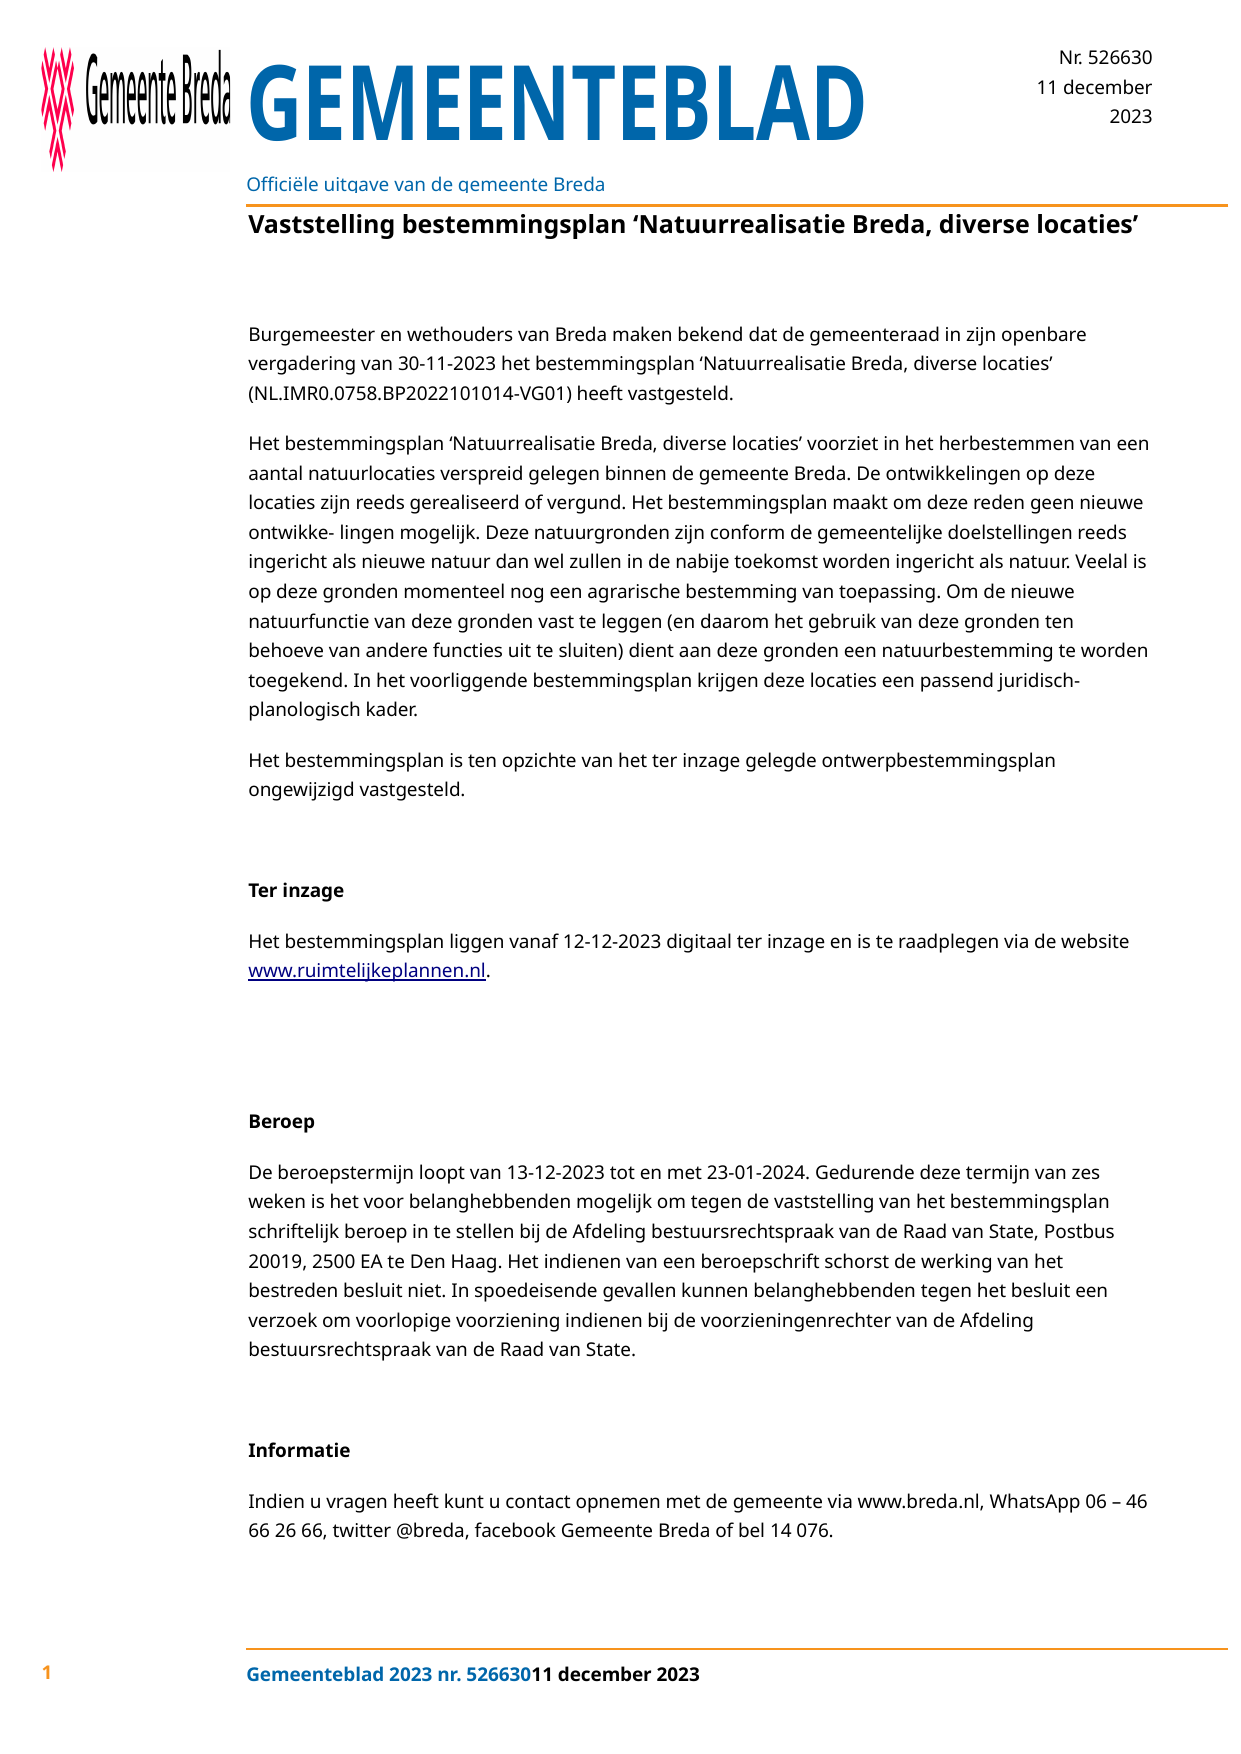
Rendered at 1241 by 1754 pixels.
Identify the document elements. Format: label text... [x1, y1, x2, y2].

text Informatie [248, 1437, 1152, 1463]
text Ter inzage [248, 877, 1152, 903]
text Burgemeester en wethouders van Breda maken bekend dat de gemeenteraad in zijn openbare vergadering van 30-11-2023 het bestemmingsplan ‘Natuurrealisatie Breda, diverse locaties’ (NL.IMR0.0758.BP2022101014-VG01) heeft vastgesteld. [248, 321, 1152, 406]
text Beroep [248, 1109, 1152, 1134]
text De beroepstermijn loopt van 13-12-2023 tot en met 23-01-2024. Gedurende deze termijn van zes weken is het voor belanghebbenden mogelijk om tegen de vaststelling van het bestemmingsplan schriftelijk beroep in te stellen bij de Afdeling bestuursrechtspraak van de Raad van State, Postbus 20019, 2500 EA te Den Haag. Het indienen van een beroepschrift schorst de werking van het bestreden besluit niet. In spoedeisende gevallen kunnen belanghebbenden tegen het besluit een verzoek om voorlopige voorziening indienen bij de voorzieningenrechter van de Afdeling bestuursrechtspraak van de Raad van State. [248, 1159, 1152, 1362]
text Vaststelling bestemmingsplan ‘Natuurrealisatie Breda, diverse locaties’ [248, 207, 1152, 241]
text Het bestemmingsplan liggen vanaf 12-12-2023 digitaal ter inzage en is te raadplegen via de website www.ruimtelijkeplannen.nl. [248, 928, 1152, 983]
text Het bestemmingsplan is ten opzichte van het ter inzage gelegde ontwerpbestemmingsplan ongewijzigd vastgesteld. [248, 747, 1152, 802]
picture [41, 47, 231, 172]
text Indien u vragen heeft kunt u contact opnemen met de gemeente via www.breda.nl, WhatsApp 06 – 46 66 26 66, twitter @breda, facebook Gemeente Breda of bel 14 076. [248, 1488, 1152, 1543]
text Het bestemmingsplan ‘Natuurrealisatie Breda, diverse locaties’ voorziet in het herbestemmen van een aantal natuurlocaties verspreid gelegen binnen de gemeente Breda. De ontwikkelingen op deze locaties zijn reeds gerealiseerd of vergund. Het bestemmingsplan maakt om deze reden geen nieuwe ontwikke- lingen mogelijk. Deze natuurgronden zijn conform de gemeentelijke doelstellingen reeds ingericht als nieuwe natuur dan wel zullen in de nabije toekomst worden ingericht als natuur. Veelal is op deze gronden momenteel nog een agrarische bestemming van toepassing. Om de nieuwe natuurfunctie van deze gronden vast te leggen (en daarom het gebruik van deze gronden ten behoeve van andere functies uit te sluiten) dient aan deze gronden een natuurbestemming te worden toegekend. In het voorliggende bestemmingsplan krijgen deze locaties een passend juridisch-planologisch kader. [248, 430, 1152, 722]
